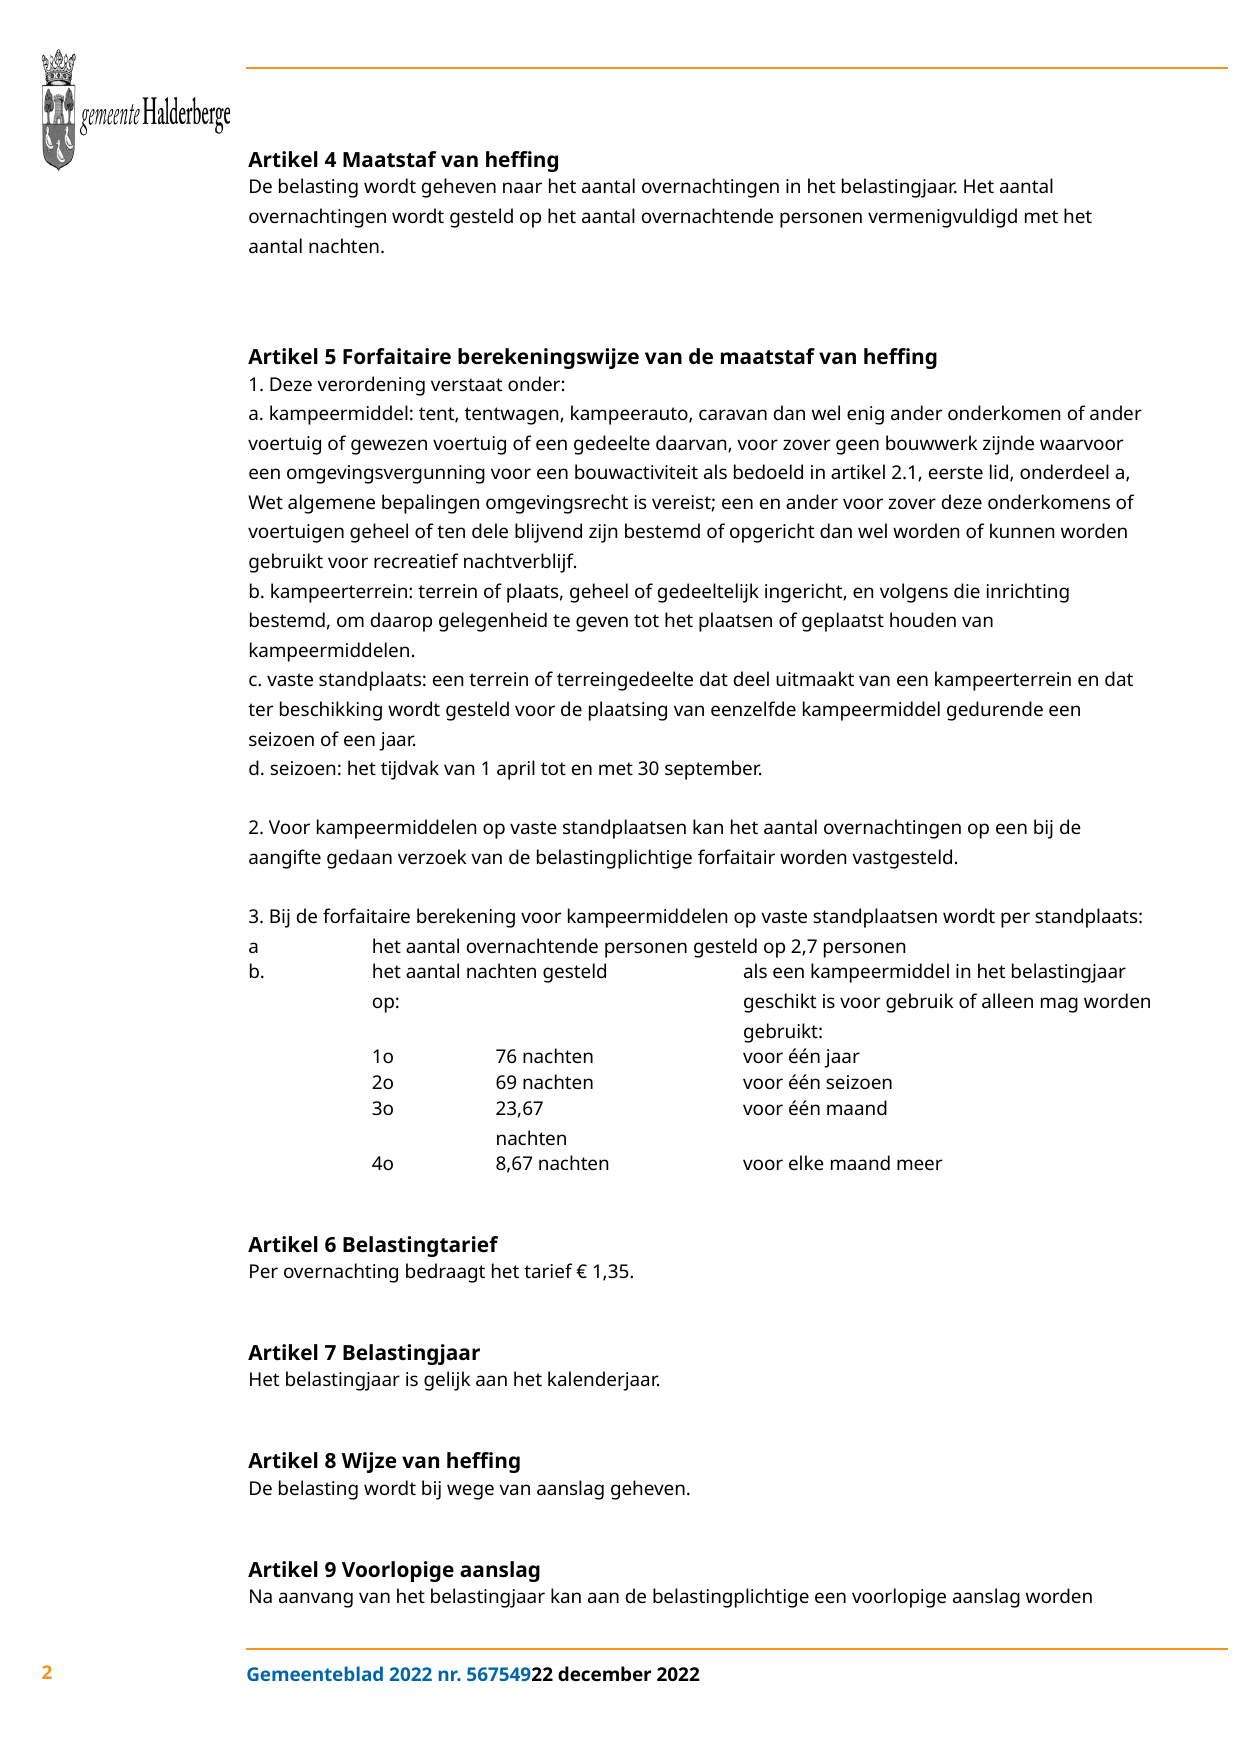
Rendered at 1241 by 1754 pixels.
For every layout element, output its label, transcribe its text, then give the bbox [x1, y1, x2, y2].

table_cell [248, 1095, 372, 1150]
picture [41, 47, 231, 172]
text Artikel 8 Wijze van heffing [248, 1447, 1152, 1475]
table_cell [619, 1069, 743, 1095]
text 1. Deze verordening verstaat onder: [248, 371, 1152, 397]
table_cell [248, 1044, 372, 1069]
table_cell [248, 1150, 372, 1176]
table_cell 23,67 nachten [495, 1095, 619, 1150]
text 2. Voor kampeermiddelen op vaste standplaatsen kan het aantal overnachtingen op een bij de aangifte gedaan verzoek van de belastingplichtige forfaitair worden vastgesteld. [248, 814, 1152, 870]
text Artikel 7 Belastingjaar [248, 1338, 1152, 1367]
text Artikel 6 Belastingtarief [248, 1230, 1152, 1258]
table_cell het aantal nachten gesteld op: [372, 959, 619, 1044]
table_cell 3o [372, 1095, 495, 1150]
text De belasting wordt geheven naar het aantal overnachtingen in het belastingjaar. Het aantal overnachtingen wordt gesteld op het aantal overnachtende personen vermenigvuldigd met het aantal nachten. [248, 174, 1152, 258]
table_cell [619, 1150, 743, 1176]
table_cell [248, 1069, 372, 1095]
text Artikel 9 Voorlopige aanslag [248, 1555, 1152, 1583]
table_cell [619, 1044, 743, 1069]
table_cell 1o [372, 1044, 495, 1069]
text a. kampeermiddel: tent, tentwagen, kampeerauto, caravan dan wel enig ander onderkomen of ander voertuig of gewezen voertuig of een gedeelte daarvan, voor zover geen bouwwerk zijnde waarvoor een omgevingsvergunning voor een bouwactiviteit als bedoeld in artikel 2.1, eerste lid, onderdeel a, Wet algemene bepalingen omgevingsrecht is vereist; een en ander voor zover deze onderkomens of voertuigen geheel of ten dele blijvend zijn bestemd of opgericht dan wel worden of kunnen worden gebruikt voor recreatief nachtverblijf. [248, 400, 1152, 574]
text Artikel 4 Maatstaf van heffing [248, 145, 1152, 174]
text c. vaste standplaats: een terrein of terreingedeelte dat deel uitmaakt van een kampeerterrein en dat ter beschikking wordt gesteld voor de plaatsing van eenzelfde kampeermiddel gedurende een seizoen of een jaar. [248, 667, 1152, 752]
text De belasting wordt bij wege van aanslag geheven. [248, 1475, 1152, 1501]
text Het belastingjaar is gelijk aan het kalenderjaar. [248, 1367, 1152, 1392]
table_header a [248, 933, 372, 959]
table_cell b. [248, 959, 372, 1044]
table_cell 2o [372, 1069, 495, 1095]
table_header het aantal overnachtende personen gesteld op 2,7 personen [372, 933, 1152, 959]
text b. kampeerterrein: terrein of plaats, geheel of gedeeltelijk ingericht, en volgens die inrichting bestemd, om daarop gelegenheid te geven tot het plaatsen of geplaatst houden van kampeermiddelen. [248, 578, 1152, 663]
table_cell voor één seizoen [743, 1069, 1028, 1095]
table_cell voor één maand [743, 1095, 1028, 1150]
table_cell 69 nachten [495, 1069, 619, 1095]
text d. seizoen: het tijdvak van 1 april tot en met 30 september. [248, 755, 1152, 781]
table_cell 8,67 nachten [495, 1150, 619, 1176]
table_cell [619, 1095, 743, 1150]
table_cell als een kampeermiddel in het belastingjaar geschikt is voor gebruik of alleen mag worden gebruikt: [743, 959, 1152, 1044]
table_cell voor één jaar [743, 1044, 1028, 1069]
table_cell 76 nachten [495, 1044, 619, 1069]
text Per overnachting bedraagt het tarief € 1,35. [248, 1258, 1152, 1284]
table_cell [619, 959, 743, 1044]
text Na aanvang van het belastingjaar kan aan de belastingplichtige een voorlopige aanslag worden [248, 1583, 1152, 1609]
text 3. Bij de forfaitaire berekening voor kampeermiddelen op vaste standplaatsen wordt per standplaats: [248, 903, 1152, 929]
text Artikel 5 Forfaitaire berekeningswijze van de maatstaf van heffing [248, 342, 1152, 371]
table_cell voor elke maand meer [743, 1150, 1028, 1176]
table_cell 4o [372, 1150, 495, 1176]
